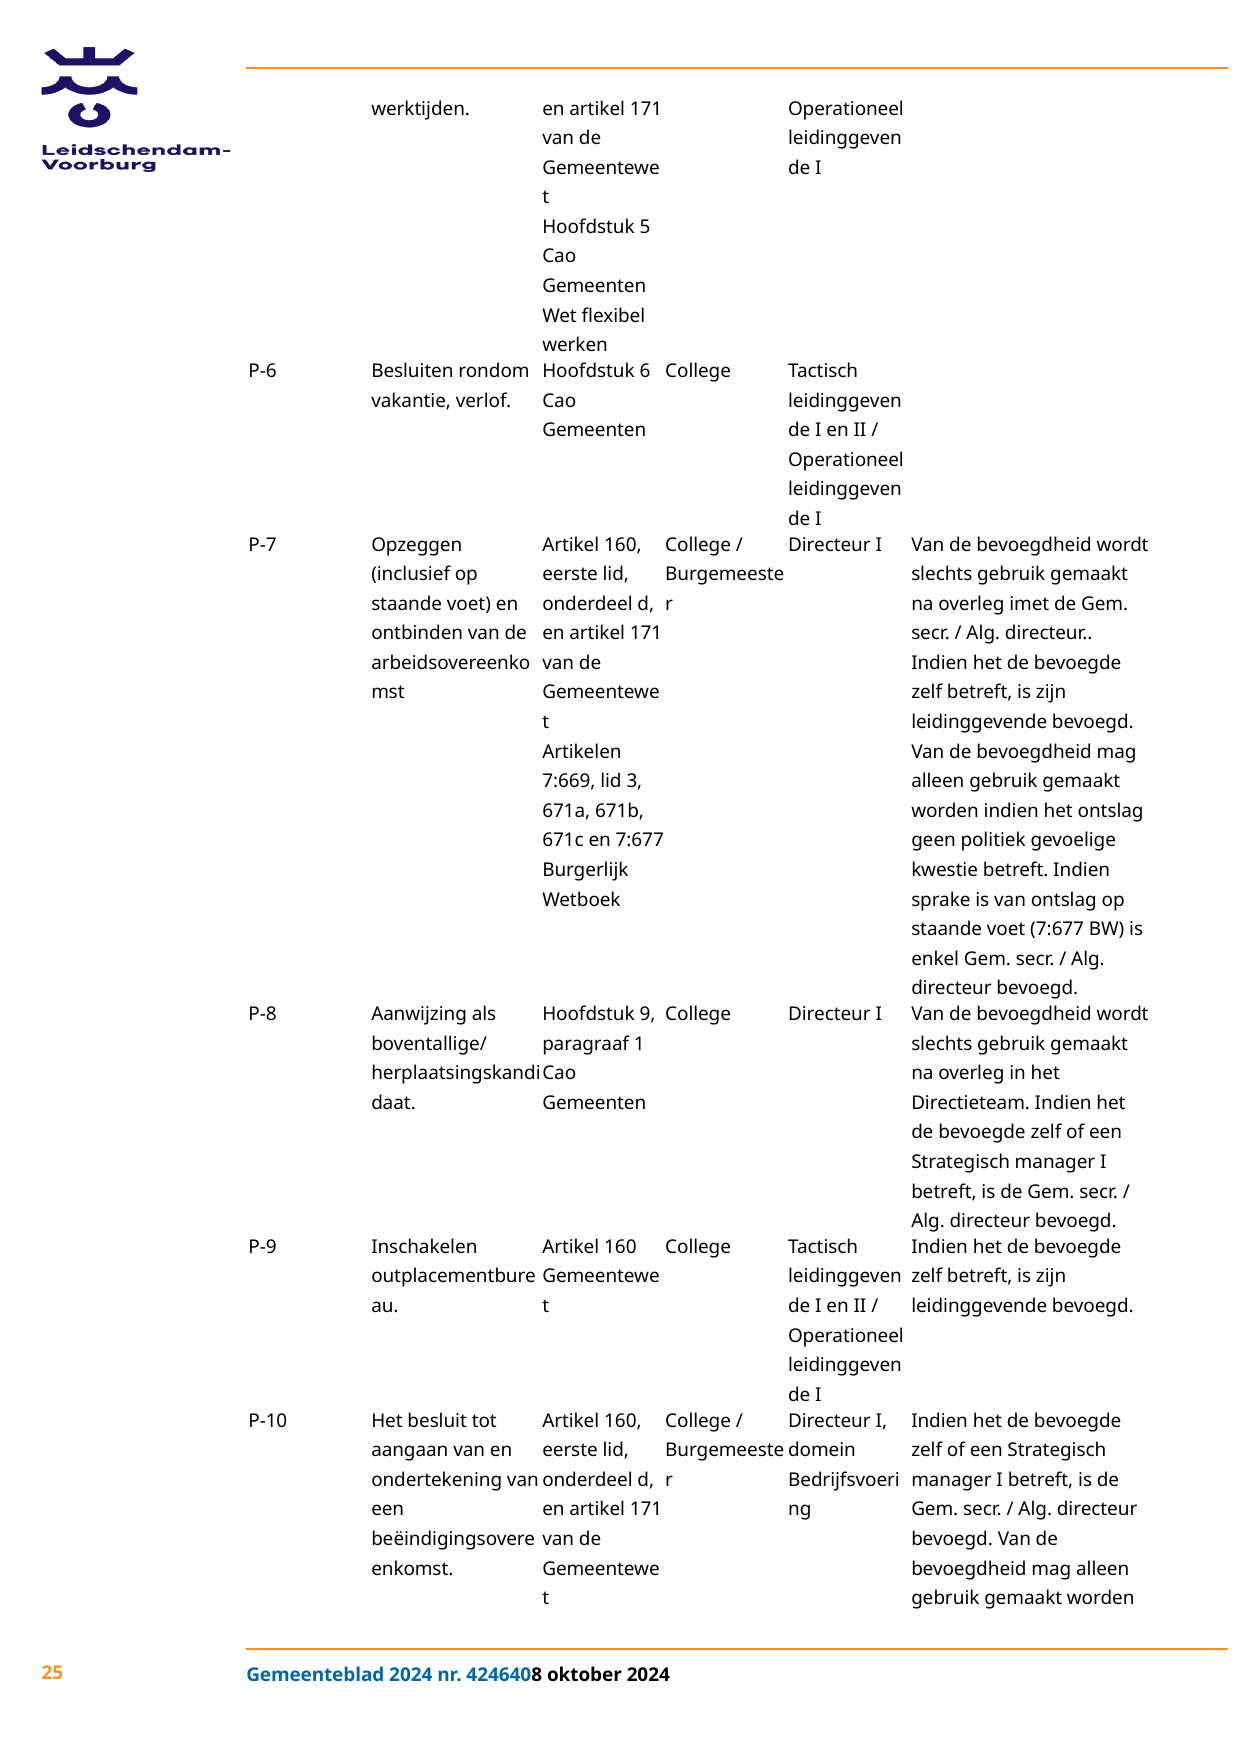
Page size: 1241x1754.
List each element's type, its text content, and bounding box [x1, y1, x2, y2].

table_cell P-10 [248, 1407, 371, 1610]
table_cell Hoofdstuk 9, paragraaf 1 Cao Gemeenten [542, 1000, 665, 1233]
table_cell Van de bevoegdheid wordt slechts gebruik gemaakt na overleg in het Directieteam. Indien het de bevoegde zelf of een Strategisch manager I betreft, is de Gem. secr. / Alg. directeur bevoegd. [911, 1000, 1152, 1233]
table_cell Tactisch leidinggevende I en II / Operationeel leidinggevende I [788, 1233, 911, 1407]
table_cell Operationeel leidinggevende I [788, 95, 911, 357]
table_cell Artikel 160 Gemeentewet [542, 1233, 665, 1407]
table_cell en artikel 171 van de Gemeentewet Hoofdstuk 5 Cao Gemeenten Wet flexibel werken [542, 95, 665, 357]
table_cell Besluiten rondom vakantie, verlof. [371, 357, 542, 531]
table_cell [911, 95, 1152, 357]
table_cell P-9 [248, 1233, 371, 1407]
table_cell Directeur I, domein Bedrijfsvoering [788, 1407, 911, 1610]
table_cell Van de bevoegdheid wordt slechts gebruik gemaakt na overleg imet de Gem. secr. / Alg. directeur.. Indien het de bevoegde zelf betreft, is zijn leidinggevende bevoegd. Van de bevoegdheid mag alleen gebruik gemaakt worden indien het ontslag geen politiek gevoelige kwestie betreft. Indien sprake is van ontslag op staande voet (7:677 BW) is enkel Gem. secr. / Alg. directeur bevoegd. [911, 531, 1152, 1000]
table_cell College / Burgemeester [665, 531, 788, 1000]
table_cell Het besluit tot aangaan van en ondertekening van een beëindigingsovereenkomst. [371, 1407, 542, 1610]
table_cell [665, 95, 788, 357]
table_cell [911, 357, 1152, 531]
table_cell P-7 [248, 531, 371, 1000]
table_cell Indien het de bevoegde zelf of een Strategisch manager I betreft, is de Gem. secr. / Alg. directeur bevoegd. Van de bevoegdheid mag alleen gebruik gemaakt worden [911, 1407, 1152, 1610]
table_cell College / Burgemeester [665, 1407, 788, 1610]
table_cell College [665, 1000, 788, 1233]
table_cell Indien het de bevoegde zelf betreft, is zijn leidinggevende bevoegd. [911, 1233, 1152, 1407]
table_cell College [665, 1233, 788, 1407]
table_cell College [665, 357, 788, 531]
table_cell Directeur I [788, 1000, 911, 1233]
table_cell werktijden. [371, 95, 542, 357]
table_cell Hoofdstuk 6 Cao Gemeenten [542, 357, 665, 531]
table_cell Tactisch leidinggevende I en II / Operationeel leidinggevende I [788, 357, 911, 531]
table_cell Artikel 160, eerste lid, onderdeel d, en artikel 171 van de Gemeentewet [542, 1407, 665, 1610]
table_cell P-6 [248, 357, 371, 531]
table_cell Aanwijzing als boventallige/ herplaatsingskandidaat. [371, 1000, 542, 1233]
table_cell Inschakelen outplacementbureau. [371, 1233, 542, 1407]
table_cell P-8 [248, 1000, 371, 1233]
table_cell Opzeggen (inclusief op staande voet) en ontbinden van de arbeidsovereenkomst [371, 531, 542, 1000]
table_cell Directeur I [788, 531, 911, 1000]
picture [41, 47, 231, 172]
table_cell Artikel 160, eerste lid, onderdeel d, en artikel 171 van de Gemeentewet Artikelen 7:669, lid 3, 671a, 671b, 671c en 7:677 Burgerlijk Wetboek [542, 531, 665, 1000]
table_cell [248, 95, 371, 357]
